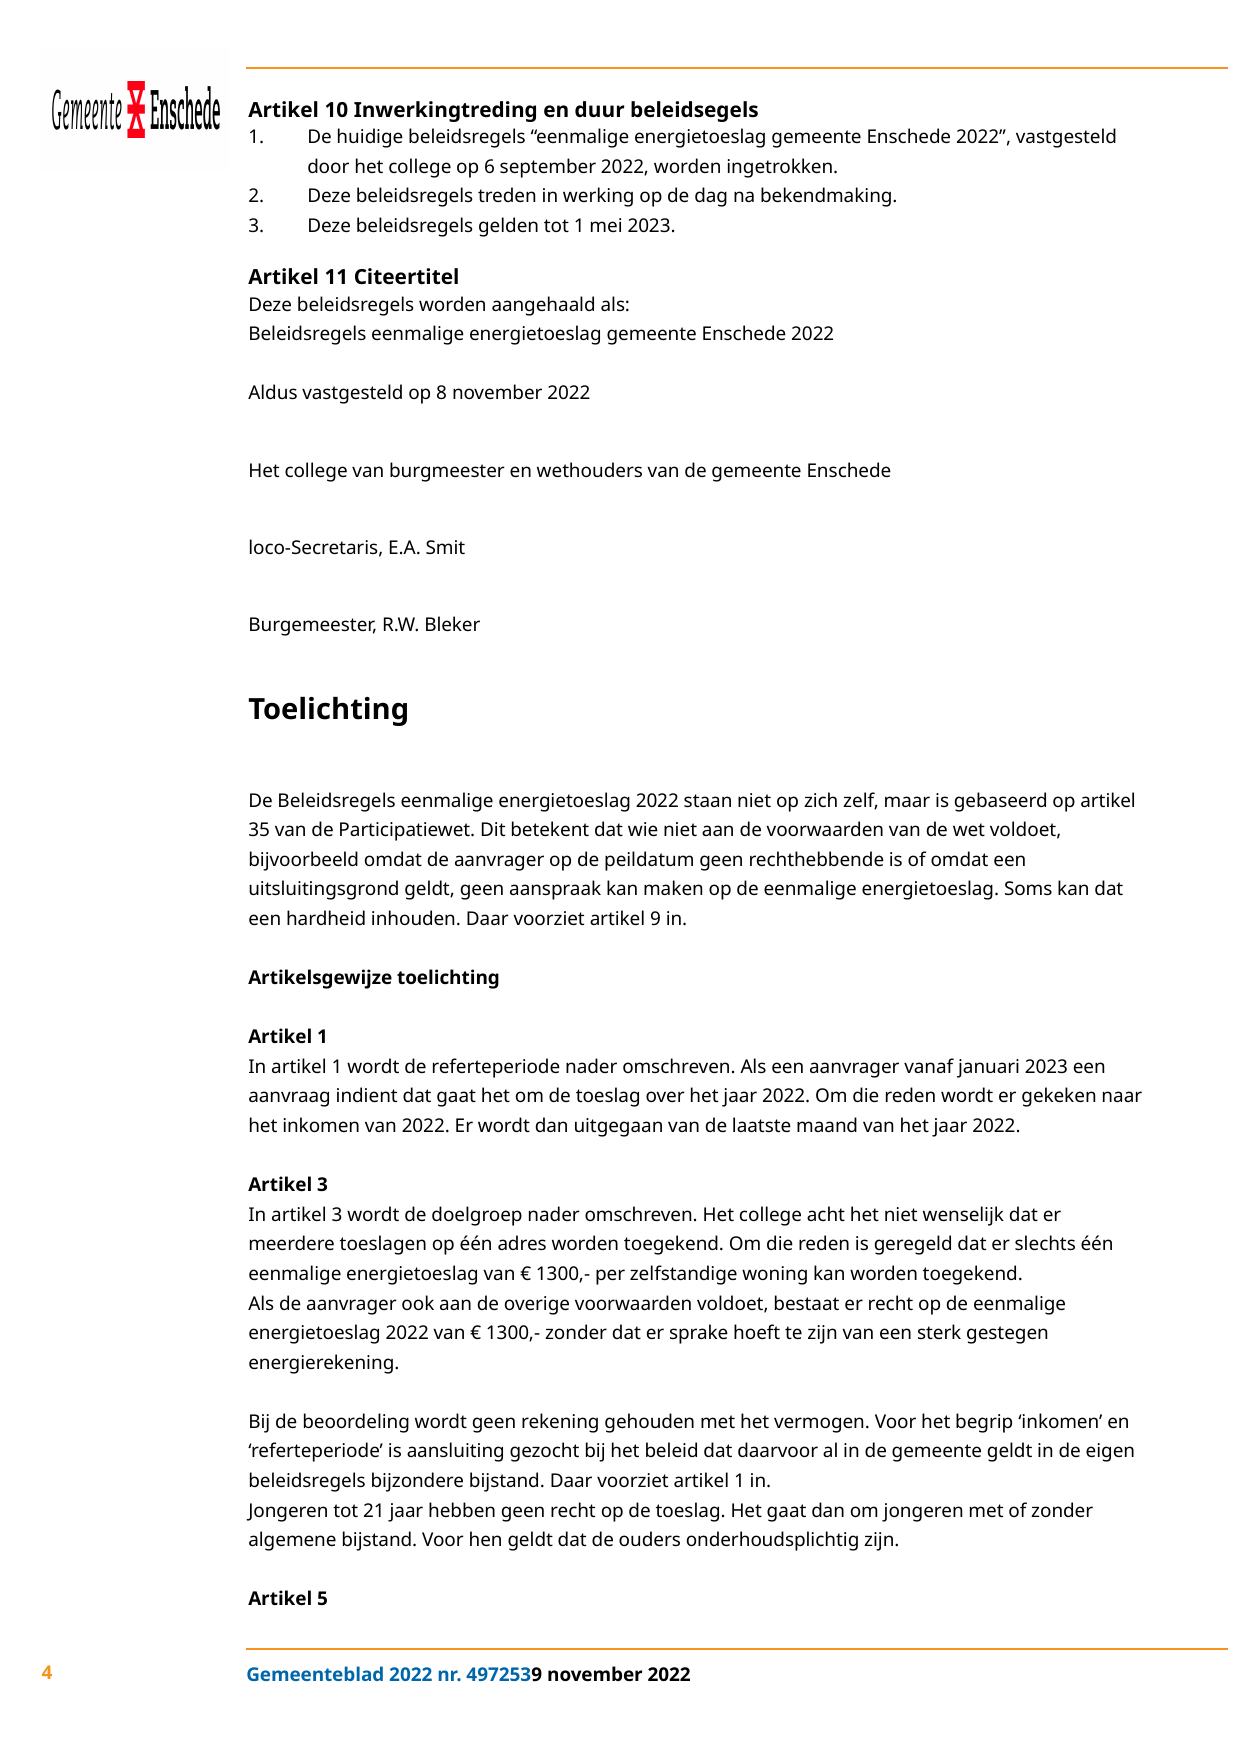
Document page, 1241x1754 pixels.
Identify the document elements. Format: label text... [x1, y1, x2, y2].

list Deze beleidsregels treden in werking op de dag na bekendmaking. [248, 182, 1152, 208]
text Artikel 3 [248, 1171, 1152, 1197]
text In artikel 3 wordt de doelgroep nader omschreven. Het college acht het niet wenselijk dat er meerdere toeslagen op één adres worden toegekend. Om die reden is geregeld dat er slechts één eenmalige energietoeslag van € 1300,- per zelfstandige woning kan worden toegekend. [248, 1201, 1152, 1286]
text Artikel 5 [248, 1586, 1152, 1611]
text Bij de beoordeling wordt geen rekening gehouden met het vermogen. Voor het begrip ‘inkomen’ en ‘referteperiode’ is aansluiting gezocht bij het beleid dat daarvoor al in de gemeente geldt in de eigen beleidsregels bijzondere bijstand. Daar voorziet artikel 1 in. [248, 1408, 1152, 1493]
text Burgemeester, R.W. Bleker [248, 611, 1152, 637]
text Artikel 1 [248, 1023, 1152, 1049]
text Het college van burgmeester en wethouders van de gemeente Enschede [248, 457, 1152, 482]
text Deze beleidsregels worden aangehaald als: [248, 291, 1152, 317]
text Jongeren tot 21 jaar hebben geen recht op de toeslag. Het gaat dan om jongeren met of zonder algemene bijstand. Voor hen geldt dat de ouders onderhoudsplichtig zijn. [248, 1497, 1152, 1552]
text Artikel 11 Citeertitel [248, 262, 1152, 291]
text Beleidsregels eenmalige energietoeslag gemeente Enschede 2022 [248, 320, 1152, 346]
text loco-Secretaris, E.A. Smit [248, 534, 1152, 560]
text Artikelsgewijze toelichting [248, 964, 1152, 990]
text In artikel 1 wordt de referteperiode nader omschreven. Als een aanvrager vanaf januari 2023 een aanvraag indient dat gaat het om de toeslag over het jaar 2022. Om die reden wordt er gekeken naar het inkomen van 2022. Er wordt dan uitgegaan van de laatste maand van het jaar 2022. [248, 1053, 1152, 1138]
list Deze beleidsregels gelden tot 1 mei 2023. [248, 212, 1152, 238]
text Toelichting [248, 688, 1152, 728]
text Als de aanvrager ook aan de overige voorwaarden voldoet, bestaat er recht op de eenmalige energietoeslag 2022 van € 1300,- zonder dat er sprake hoeft te zijn van een sterk gestegen energierekening. [248, 1290, 1152, 1374]
text Aldus vastgesteld op 8 november 2022 [248, 379, 1152, 405]
picture [41, 47, 231, 172]
text De Beleidsregels eenmalige energietoeslag 2022 staan niet op zich zelf, maar is gebaseerd op artikel 35 van de Participatiewet. Dit betekent dat wie niet aan de voorwaarden van de wet voldoet, bijvoorbeeld omdat de aanvrager op de peildatum geen rechthebbende is of omdat een uitsluitingsgrond geldt, geen aanspraak kan maken op de eenmalige energietoeslag. Soms kan dat een hardheid inhouden. Daar voorziet artikel 9 in. [248, 787, 1152, 931]
list De huidige beleidsregels “eenmalige energietoeslag gemeente Enschede 2022”, vastgesteld door het college op 6 september 2022, worden ingetrokken. [248, 123, 1152, 178]
text Artikel 10 Inwerkingtreding en duur beleidsegels [248, 95, 1152, 123]
